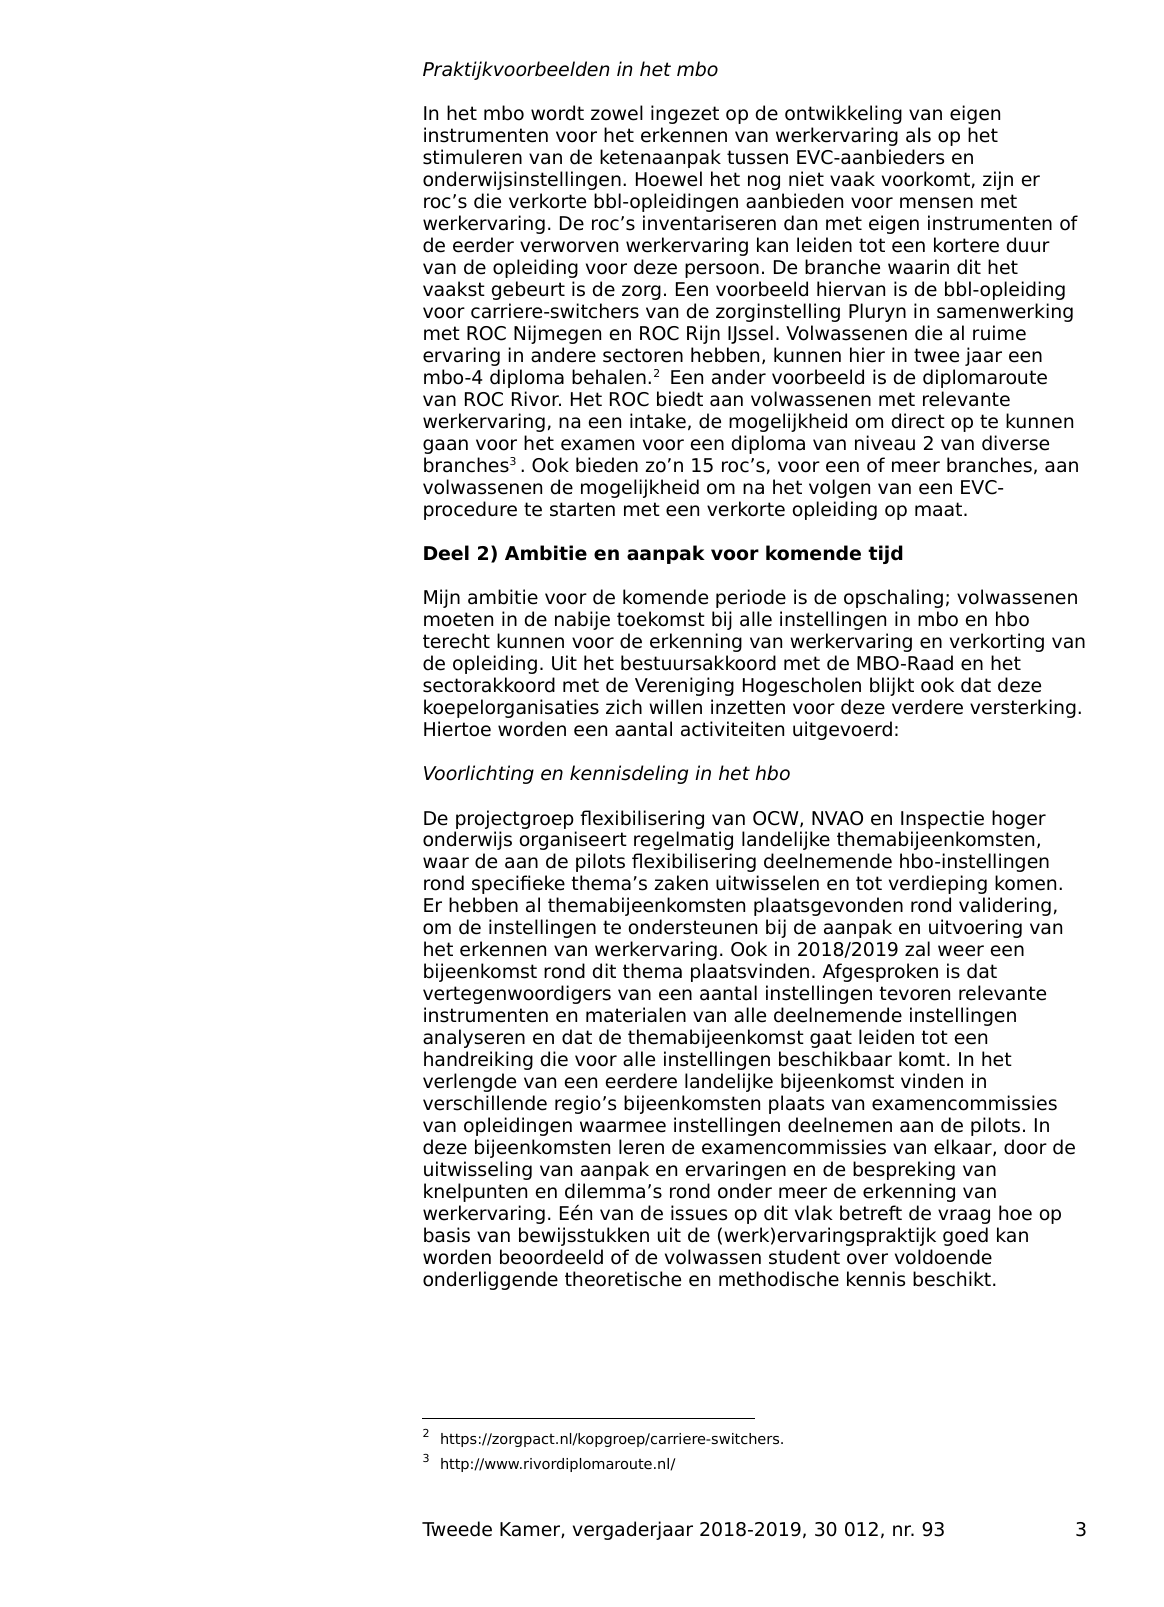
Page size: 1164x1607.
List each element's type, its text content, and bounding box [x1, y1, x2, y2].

text De projectgroep flexibilisering van OCW, NVAO en Inspectie hoger onderwijs organiseert regelmatig landelijke themabijeenkomsten, waar de aan de pilots flexibilisering deelnemende hbo-instellingen rond specifieke thema’s zaken uitwisselen en tot verdieping komen. Er hebben al themabijeenkomsten plaatsgevonden rond validering, om de instellingen te ondersteunen bij de aanpak en uitvoering van het erkennen van werkervaring. Ook in 2018/2019 zal weer een bijeenkomst rond dit thema plaatsvinden. Afgesproken is dat vertegenwoordigers van een aantal instellingen tevoren relevante instrumenten en materialen van alle deelnemende instellingen analyseren en dat de themabijeenkomst gaat leiden tot een handreiking die voor alle instellingen beschikbaar komt. In het verlengde van een eerdere landelijke bijeenkomst vinden in verschillende regio’s bijeenkomsten plaats van examencommissies van opleidingen waarmee instellingen deelnemen aan de pilots. In deze bijeenkomsten leren de examencommissies van elkaar, door de uitwisseling van aanpak en ervaringen en de bespreking van knelpunten en dilemma’s rond onder meer de erkenning van werkervaring. Eén van de issues op dit vlak betreft de vraag hoe op basis van bewijsstukken uit de (werk)ervaringspraktijk goed kan worden beoordeeld of de volwassen student over voldoende onderliggende theoretische en methodische kennis beschikt. [422, 807, 1087, 1291]
text https://zorgpact.nl/kopgroep/carriere-switchers. [422, 1427, 1087, 1449]
text Mijn ambitie voor de komende periode is de opschaling; volwassenen moeten in de nabije toekomst bij alle instellingen in mbo en hbo terecht kunnen voor de erkenning van werkervaring en verkorting van de opleiding. Uit het bestuursakkoord met de MBO-Raad en het sectorakkoord met de Vereniging Hogescholen blijkt ook dat deze koepelorganisaties zich willen inzetten voor deze verdere versterking. Hiertoe worden een aantal activiteiten uitgevoerd: [422, 587, 1087, 741]
text http://www.rivordiplomaroute.nl/ [422, 1452, 1087, 1474]
subtitle Deel 2) Ambitie en aanpak voor komende tijd [422, 543, 1087, 565]
subtitle Praktijkvoorbeelden in het mbo [422, 59, 1087, 81]
subtitle Voorlichting en kennisdeling in het hbo [422, 763, 1087, 785]
text In het mbo wordt zowel ingezet op de ontwikkeling van eigen instrumenten voor het erkennen van werkervaring als op het stimuleren van de ketenaanpak tussen EVC-aanbieders en onderwijsinstellingen. Hoewel het nog niet vaak voorkomt, zijn er roc’s die verkorte bbl-opleidingen aanbieden voor mensen met werkervaring. De roc’s inventariseren dan met eigen instrumenten of de eerder verworven werkervaring kan leiden tot een kortere duur van de opleiding voor deze persoon. De branche waarin dit het vaakst gebeurt is de zorg. Een voorbeeld hiervan is de bbl-opleiding voor carriere-switchers van de zorginstelling Pluryn in samenwerking met ROC Nijmegen en ROC Rijn IJssel. Volwassenen die al ruime ervaring in andere sectoren hebben, kunnen hier in twee jaar een mbo-4 diploma behalen. Een ander voorbeeld is de diplomaroute van ROC Rivor. Het ROC biedt aan volwassenen met relevante werkervaring, na een intake, de mogelijkheid om direct op te kunnen gaan voor het examen voor een diploma van niveau 2 van diverse branches. Ook bieden zo’n 15 roc’s, voor een of meer branches, aan volwassenen de mogelijkheid om na het volgen van een EVC-procedure te starten met een verkorte opleiding op maat. [422, 103, 1087, 521]
